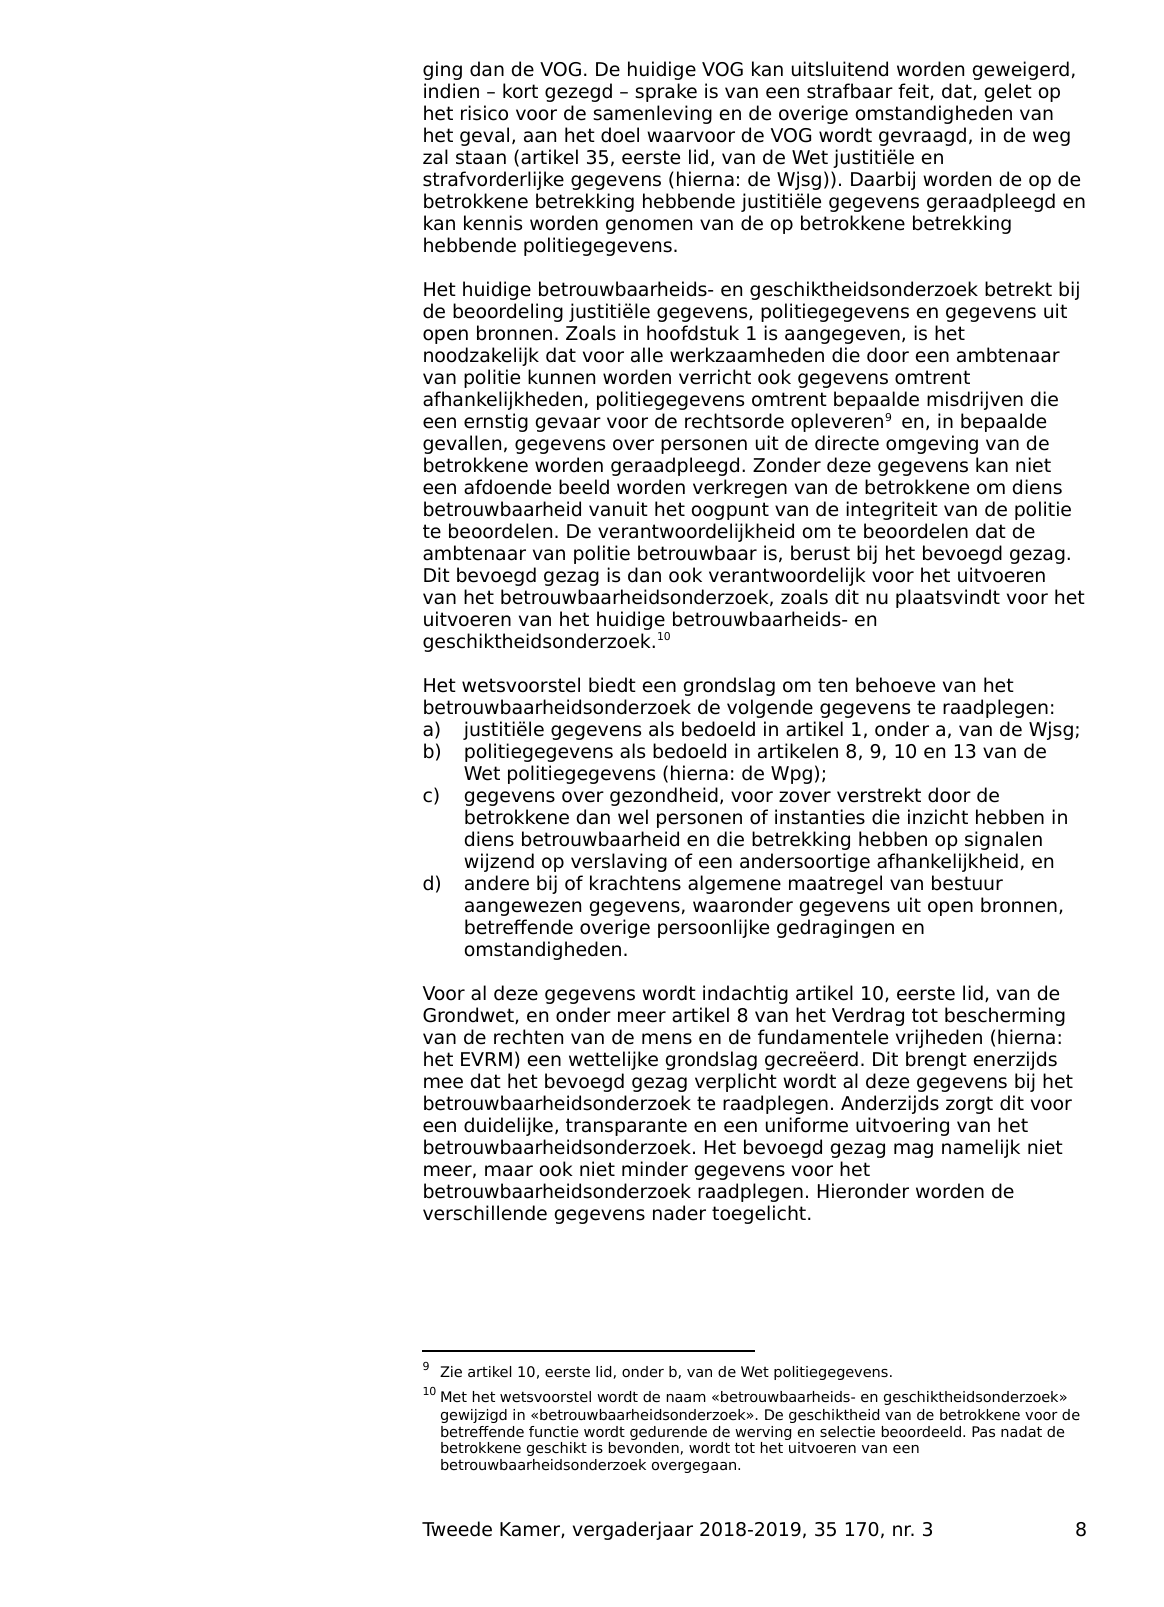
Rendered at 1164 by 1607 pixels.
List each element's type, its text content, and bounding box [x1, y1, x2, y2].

text Met het wetsvoorstel wordt de naam «betrouwbaarheids- en geschiktheidsonderzoek» gewijzigd in «betrouwbaarheidsonderzoek». De geschiktheid van de betrokkene voor de betreffende functie wordt gedurende de werving en selectie beoordeeld. Pas nadat de betrokkene geschikt is bevonden, wordt tot het uitvoeren van een betrouwbaarheidsonderzoek overgegaan. [422, 1385, 1087, 1474]
text Zie artikel 10, eerste lid, onder b, van de Wet politiegegevens. [422, 1360, 1087, 1382]
text d) andere bij of krachtens algemene maatregel van bestuur aangewezen gegevens, waaronder gegevens uit open bronnen, betreffende overige persoonlijke gedragingen en omstandigheden. [422, 873, 1087, 961]
text Voor al deze gegevens wordt indachtig artikel 10, eerste lid, van de Grondwet, en onder meer artikel 8 van het Verdrag tot bescherming van de rechten van de mens en de fundamentele vrijheden (hierna: het EVRM) een wettelijke grondslag gecreëerd. Dit brengt enerzijds mee dat het bevoegd gezag verplicht wordt al deze gegevens bij het betrouwbaarheidsonderzoek te raadplegen. Anderzijds zorgt dit voor een duidelijke, transparante en een uniforme uitvoering van het betrouwbaarheidsonderzoek. Het bevoegd gezag mag namelijk niet meer, maar ook niet minder gegevens voor het betrouwbaarheidsonderzoek raadplegen. Hieronder worden de verschillende gegevens nader toegelicht. [422, 983, 1087, 1224]
text Het huidige betrouwbaarheids- en geschiktheidsonderzoek betrekt bij de beoordeling justitiële gegevens, politiegegevens en gegevens uit open bronnen. Zoals in hoofdstuk 1 is aangegeven, is het noodzakelijk dat voor alle werkzaamheden die door een ambtenaar van politie kunnen worden verricht ook gegevens omtrent afhankelijkheden, politiegegevens omtrent bepaalde misdrijven die een ernstig gevaar voor de rechtsorde opleveren en, in bepaalde gevallen, gegevens over personen uit de directe omgeving van de betrokkene worden geraadpleegd. Zonder deze gegevens kan niet een afdoende beeld worden verkregen van de betrokkene om diens betrouwbaarheid vanuit het oogpunt van de integriteit van de politie te beoordelen. De verantwoordelijkheid om te beoordelen dat de ambtenaar van politie betrouwbaar is, berust bij het bevoegd gezag. Dit bevoegd gezag is dan ook verantwoordelijk voor het uitvoeren van het betrouwbaarheidsonderzoek, zoals dit nu plaatsvindt voor het uitvoeren van het huidige betrouwbaarheids- en geschiktheidsonderzoek. [422, 279, 1087, 653]
text ging dan de VOG. De huidige VOG kan uitsluitend worden geweigerd, indien – kort gezegd – sprake is van een strafbaar feit, dat, gelet op het risico voor de samenleving en de overige omstandigheden van het geval, aan het doel waarvoor de VOG wordt gevraagd, in de weg zal staan (artikel 35, eerste lid, van de Wet justitiële en strafvorderlijke gegevens (hierna: de Wjsg)). Daarbij worden de op de betrokkene betrekking hebbende justitiële gegevens geraadpleegd en kan kennis worden genomen van de op betrokkene betrekking hebbende politiegegevens. [422, 59, 1087, 257]
text b) politiegegevens als bedoeld in artikelen 8, 9, 10 en 13 van de Wet politiegegevens (hierna: de Wpg); [422, 741, 1087, 785]
text a) justitiële gegevens als bedoeld in artikel 1, onder a, van de Wjsg; [422, 719, 1087, 741]
text c) gegevens over gezondheid, voor zover verstrekt door de betrokkene dan wel personen of instanties die inzicht hebben in diens betrouwbaarheid en die betrekking hebben op signalen wijzend op verslaving of een andersoortige afhankelijkheid, en [422, 785, 1087, 873]
text Het wetsvoorstel biedt een grondslag om ten behoeve van het betrouwbaarheidsonderzoek de volgende gegevens te raadplegen: [422, 675, 1087, 719]
